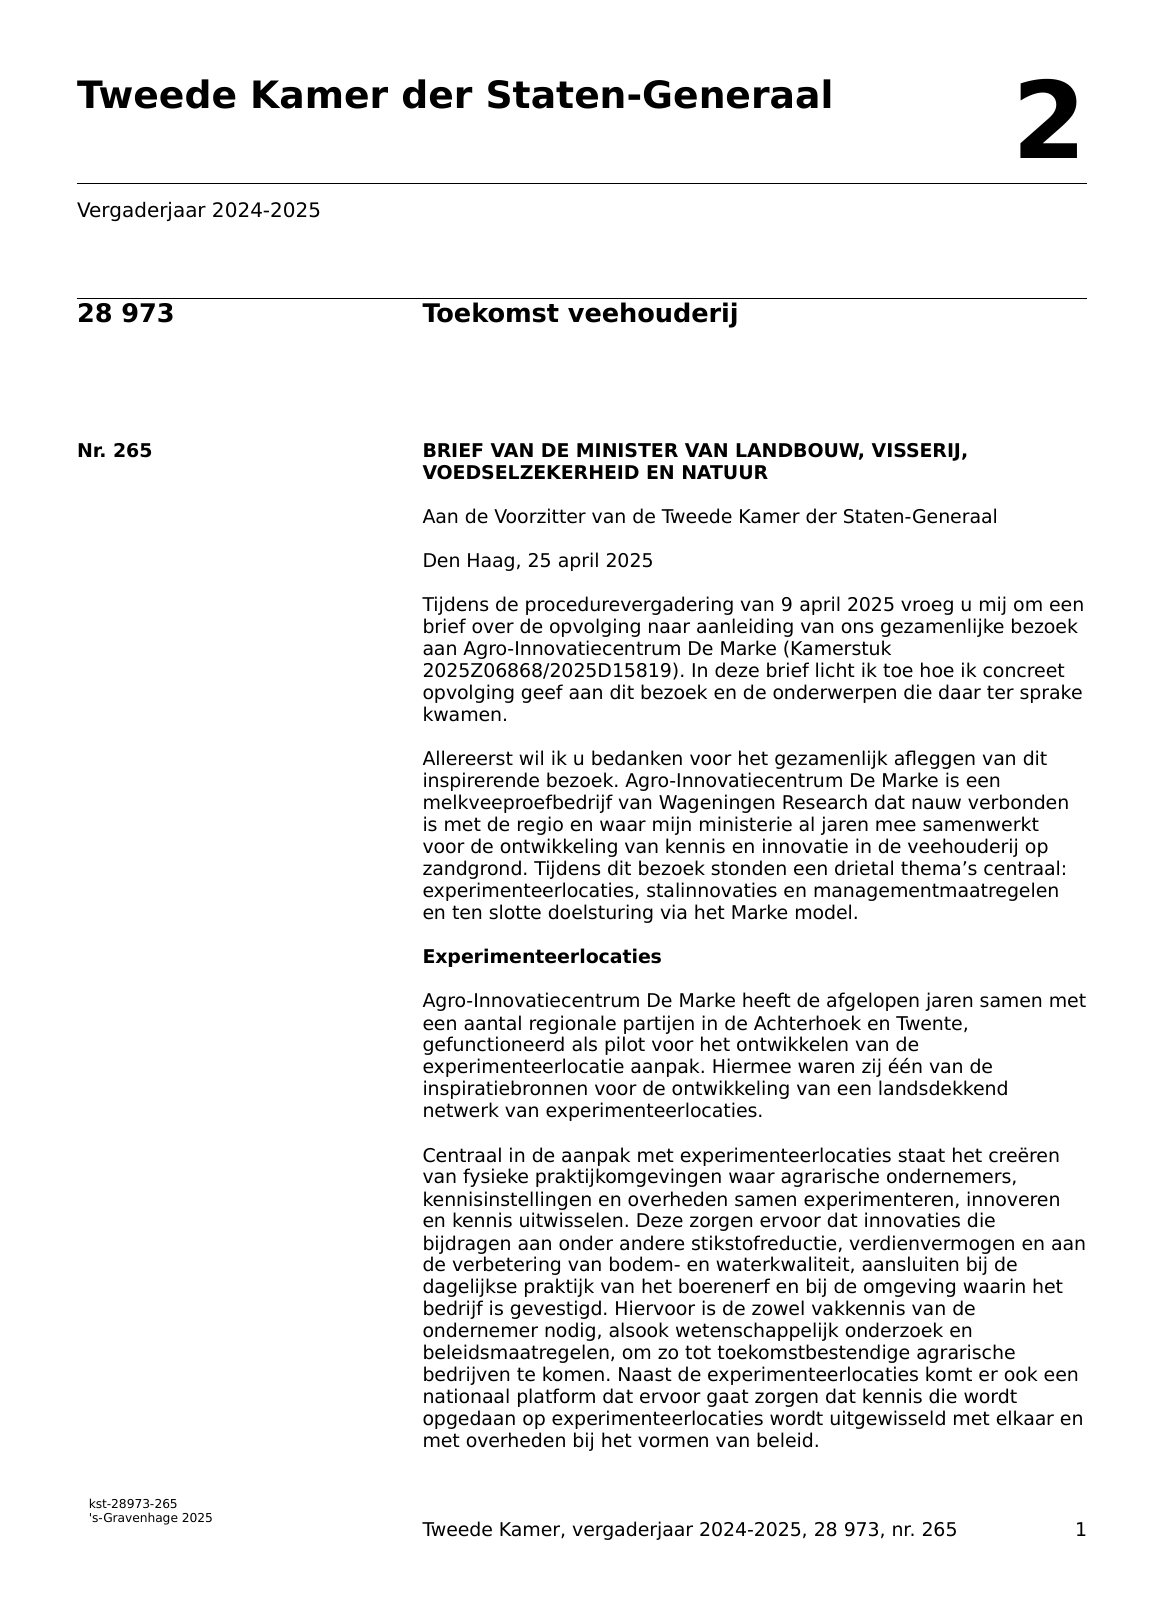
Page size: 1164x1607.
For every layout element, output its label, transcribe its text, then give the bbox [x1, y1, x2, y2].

subtitle Nr. 265 BRIEF VAN DE MINISTER VAN LANDBOUW, VISSERIJ, VOEDSELZEKERHEID EN NATUUR [77, 440, 1087, 484]
text Allereerst wil ik u bedanken voor het gezamenlijk afleggen van dit inspirerende bezoek. Agro-Innovatiecentrum De Marke is een melkveeproefbedrijf van Wageningen Research dat nauw verbonden is met de regio en waar mijn ministerie al jaren mee samenwerkt voor de ontwikkeling van kennis en innovatie in de veehouderij op zandgrond. Tijdens dit bezoek stonden een drietal thema’s centraal: experimenteerlocaties, stalinnovaties en managementmaatregelen en ten slotte doelsturing via het Marke model. [422, 748, 1087, 924]
text Tijdens de procedurevergadering van 9 april 2025 vroeg u mij om een brief over de opvolging naar aanleiding van ons gezamenlijke bezoek aan Agro-Innovatiecentrum De Marke (Kamerstuk 2025Z06868/2025D15819). In deze brief licht ik toe hoe ik concreet opvolging geef aan dit bezoek en de onderwerpen die daar ter sprake kwamen. [422, 594, 1087, 726]
table_cell Vergaderjaar 2024-2025 [77, 184, 1087, 298]
text Aan de Voorzitter van de Tweede Kamer der Staten-Generaal [422, 506, 1087, 528]
subtitle Experimenteerlocaties [422, 946, 1087, 968]
text 's-Gravenhage 2025 [88, 1511, 323, 1525]
subtitle 28 973 Toekomst veehouderij [77, 299, 1087, 329]
text Den Haag, 25 april 2025 [422, 550, 1087, 572]
table_header Tweede Kamer der Staten-Generaal [77, 59, 886, 183]
table_header 2 [886, 59, 1087, 183]
text kst-28973-265 [88, 1497, 323, 1511]
text Agro-Innovatiecentrum De Marke heeft de afgelopen jaren samen met een aantal regionale partijen in de Achterhoek en Twente, gefunctioneerd als pilot voor het ontwikkelen van de experimenteerlocatie aanpak. Hiermee waren zij één van de inspiratiebronnen voor de ontwikkeling van een landsdekkend netwerk van experimenteerlocaties. [422, 990, 1087, 1122]
text Centraal in de aanpak met experimenteerlocaties staat het creëren van fysieke praktijkomgevingen waar agrarische ondernemers, kennisinstellingen en overheden samen experimenteren, innoveren en kennis uitwisselen. Deze zorgen ervoor dat innovaties die bijdragen aan onder andere stikstofreductie, verdienvermogen en aan de verbetering van bodem- en waterkwaliteit, aansluiten bij de dagelijkse praktijk van het boerenerf en bij de omgeving waarin het bedrijf is gevestigd. Hiervoor is de zowel vakkennis van de ondernemer nodig, alsook wetenschappelijk onderzoek en beleidsmaatregelen, om zo tot toekomstbestendige agrarische bedrijven te komen. Naast de experimenteerlocaties komt er ook een nationaal platform dat ervoor gaat zorgen dat kennis die wordt opgedaan op experimenteerlocaties wordt uitgewisseld met elkaar en met overheden bij het vormen van beleid. [422, 1144, 1087, 1452]
